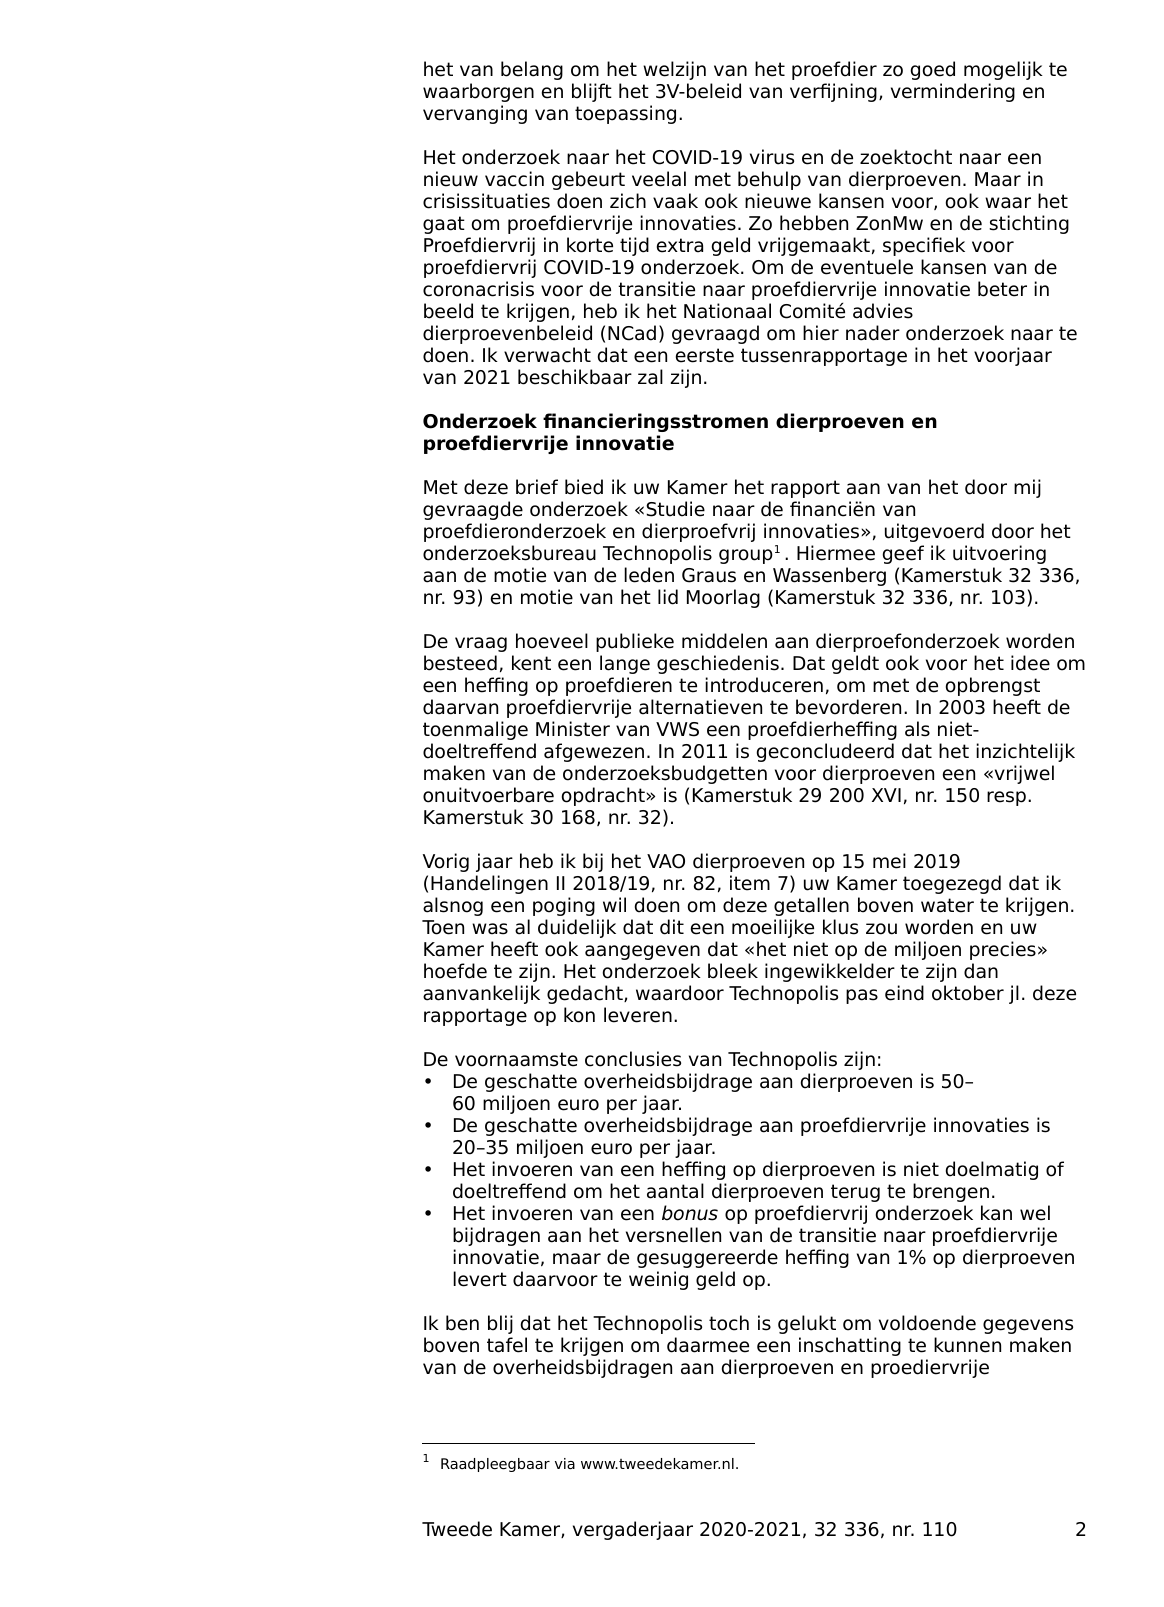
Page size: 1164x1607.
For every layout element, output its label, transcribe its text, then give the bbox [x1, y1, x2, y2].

text • De geschatte overheidsbijdrage aan dierproeven is 50–60 miljoen euro per jaar. [422, 1071, 1087, 1115]
text Vorig jaar heb ik bij het VAO dierproeven op 15 mei 2019 (Handelingen II 2018/19, nr. 82, item 7) uw Kamer toegezegd dat ik alsnog een poging wil doen om deze getallen boven water te krijgen. Toen was al duidelijk dat dit een moeilijke klus zou worden en uw Kamer heeft ook aangegeven dat «het niet op de miljoen precies» hoefde te zijn. Het onderzoek bleek ingewikkelder te zijn dan aanvankelijk gedacht, waardoor Technopolis pas eind oktober jl. deze rapportage op kon leveren. [422, 851, 1087, 1027]
text het van belang om het welzijn van het proefdier zo goed mogelijk te waarborgen en blijft het 3V-beleid van verfijning, vermindering en vervanging van toepassing. [422, 59, 1087, 125]
subtitle Onderzoek financieringsstromen dierproeven en proefdiervrije innovatie [422, 411, 1087, 455]
text Met deze brief bied ik uw Kamer het rapport aan van het door mij gevraagde onderzoek «Studie naar de financiën van proefdieronderzoek en dierproefvrij innovaties», uitgevoerd door het onderzoeksbureau Technopolis group. Hiermee geef ik uitvoering aan de motie van de leden Graus en Wassenberg (Kamerstuk 32 336, nr. 93) en motie van het lid Moorlag (Kamerstuk 32 336, nr. 103). [422, 477, 1087, 609]
text De voornaamste conclusies van Technopolis zijn: [422, 1049, 1087, 1071]
text Raadpleegbaar via www.tweedekamer.nl. [422, 1452, 1087, 1474]
text Ik ben blij dat het Technopolis toch is gelukt om voldoende gegevens boven tafel te krijgen om daarmee een inschatting te kunnen maken van de overheidsbijdragen aan dierproeven en proediervrije [422, 1313, 1087, 1379]
text • Het invoeren van een bonus op proefdiervrij onderzoek kan wel bijdragen aan het versnellen van de transitie naar proefdiervrije innovatie, maar de gesuggereerde heffing van 1% op dierproeven levert daarvoor te weinig geld op. [422, 1203, 1087, 1291]
text • Het invoeren van een heffing op dierproeven is niet doelmatig of doeltreffend om het aantal dierproeven terug te brengen. [422, 1159, 1087, 1203]
text De vraag hoeveel publieke middelen aan dierproefonderzoek worden besteed, kent een lange geschiedenis. Dat geldt ook voor het idee om een heffing op proefdieren te introduceren, om met de opbrengst daarvan proefdiervrije alternatieven te bevorderen. In 2003 heeft de toenmalige Minister van VWS een proefdierheffing als niet-doeltreffend afgewezen. In 2011 is geconcludeerd dat het inzichtelijk maken van de onderzoeksbudgetten voor dierproeven een «vrijwel onuitvoerbare opdracht» is (Kamerstuk 29 200 XVI, nr. 150 resp. Kamerstuk 30 168, nr. 32). [422, 631, 1087, 829]
text Het onderzoek naar het COVID-19 virus en de zoektocht naar een nieuw vaccin gebeurt veelal met behulp van dierproeven. Maar in crisissituaties doen zich vaak ook nieuwe kansen voor, ook waar het gaat om proefdiervrije innovaties. Zo hebben ZonMw en de stichting Proefdiervrij in korte tijd extra geld vrijgemaakt, specifiek voor proefdiervrij COVID-19 onderzoek. Om de eventuele kansen van de coronacrisis voor de transitie naar proefdiervrije innovatie beter in beeld te krijgen, heb ik het Nationaal Comité advies dierproevenbeleid (NCad) gevraagd om hier nader onderzoek naar te doen. Ik verwacht dat een eerste tussenrapportage in het voorjaar van 2021 beschikbaar zal zijn. [422, 147, 1087, 389]
text • De geschatte overheidsbijdrage aan proefdiervrije innovaties is 20–35 miljoen euro per jaar. [422, 1115, 1087, 1159]
